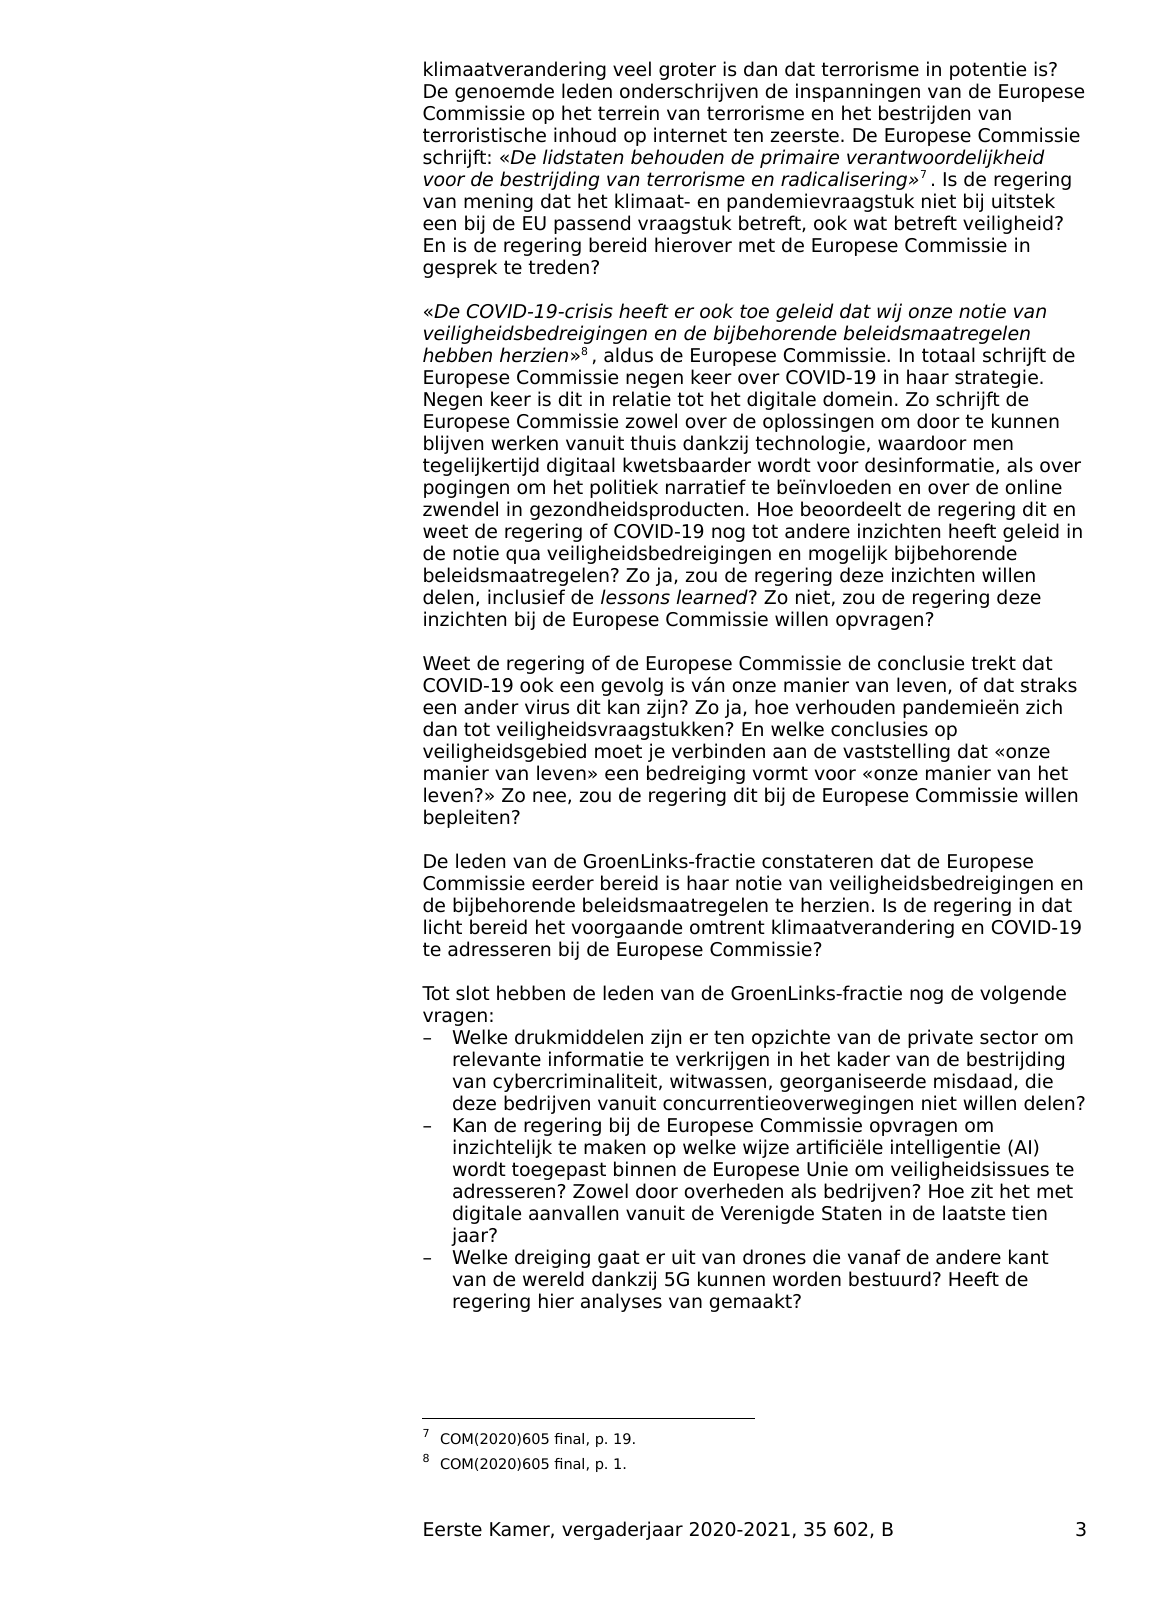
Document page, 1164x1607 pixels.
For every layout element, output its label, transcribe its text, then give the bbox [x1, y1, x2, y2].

text Tot slot hebben de leden van de GroenLinks-fractie nog de volgende vragen: [422, 983, 1087, 1027]
text COM(2020)605 final, p. 19. [422, 1427, 1087, 1449]
text – Welke dreiging gaat er uit van drones die vanaf de andere kant van de wereld dankzij 5G kunnen worden bestuurd? Heeft de regering hier analyses van gemaakt? [422, 1247, 1087, 1313]
text Weet de regering of de Europese Commissie de conclusie trekt dat COVID-19 ook een gevolg is ván onze manier van leven, of dat straks een ander virus dit kan zijn? Zo ja, hoe verhouden pandemieën zich dan tot veiligheidsvraagstukken? En welke conclusies op veiligheidsgebied moet je verbinden aan de vaststelling dat «onze manier van leven» een bedreiging vormt voor «onze manier van het leven?» Zo nee, zou de regering dit bij de Europese Commissie willen bepleiten? [422, 653, 1087, 829]
text klimaatverandering veel groter is dan dat terrorisme in potentie is? De genoemde leden onderschrijven de inspanningen van de Europese Commissie op het terrein van terrorisme en het bestrijden van terroristische inhoud op internet ten zeerste. De Europese Commissie schrijft: «De lidstaten behouden de primaire verantwoordelijkheid voor de bestrijding van terrorisme en radicalisering». Is de regering van mening dat het klimaat- en pandemievraagstuk niet bij uitstek een bij de EU passend vraagstuk betreft, ook wat betreft veiligheid? En is de regering bereid hierover met de Europese Commissie in gesprek te treden? [422, 59, 1087, 279]
text – Welke drukmiddelen zijn er ten opzichte van de private sector om relevante informatie te verkrijgen in het kader van de bestrijding van cybercriminaliteit, witwassen, georganiseerde misdaad, die deze bedrijven vanuit concurrentieoverwegingen niet willen delen? [422, 1027, 1087, 1115]
text – Kan de regering bij de Europese Commissie opvragen om inzichtelijk te maken op welke wijze artificiële intelligentie (AI) wordt toegepast binnen de Europese Unie om veiligheidsissues te adresseren? Zowel door overheden als bedrijven? Hoe zit het met digitale aanvallen vanuit de Verenigde Staten in de laatste tien jaar? [422, 1115, 1087, 1247]
text «De COVID-19-crisis heeft er ook toe geleid dat wij onze notie van veiligheidsbedreigingen en de bijbehorende beleidsmaatregelen hebben herzien», aldus de Europese Commissie. In totaal schrijft de Europese Commissie negen keer over COVID-19 in haar strategie. Negen keer is dit in relatie tot het digitale domein. Zo schrijft de Europese Commissie zowel over de oplossingen om door te kunnen blijven werken vanuit thuis dankzij technologie, waardoor men tegelijkertijd digitaal kwetsbaarder wordt voor desinformatie, als over pogingen om het politiek narratief te beïnvloeden en over de online zwendel in gezondheidsproducten. Hoe beoordeelt de regering dit en weet de regering of COVID-19 nog tot andere inzichten heeft geleid in de notie qua veiligheidsbedreigingen en mogelijk bijbehorende beleidsmaatregelen? Zo ja, zou de regering deze inzichten willen delen, inclusief de lessons learned? Zo niet, zou de regering deze inzichten bij de Europese Commissie willen opvragen? [422, 301, 1087, 631]
text COM(2020)605 final, p. 1. [422, 1452, 1087, 1474]
text De leden van de GroenLinks-fractie constateren dat de Europese Commissie eerder bereid is haar notie van veiligheidsbedreigingen en de bijbehorende beleidsmaatregelen te herzien. Is de regering in dat licht bereid het voorgaande omtrent klimaatverandering en COVID-19 te adresseren bij de Europese Commissie? [422, 851, 1087, 961]
